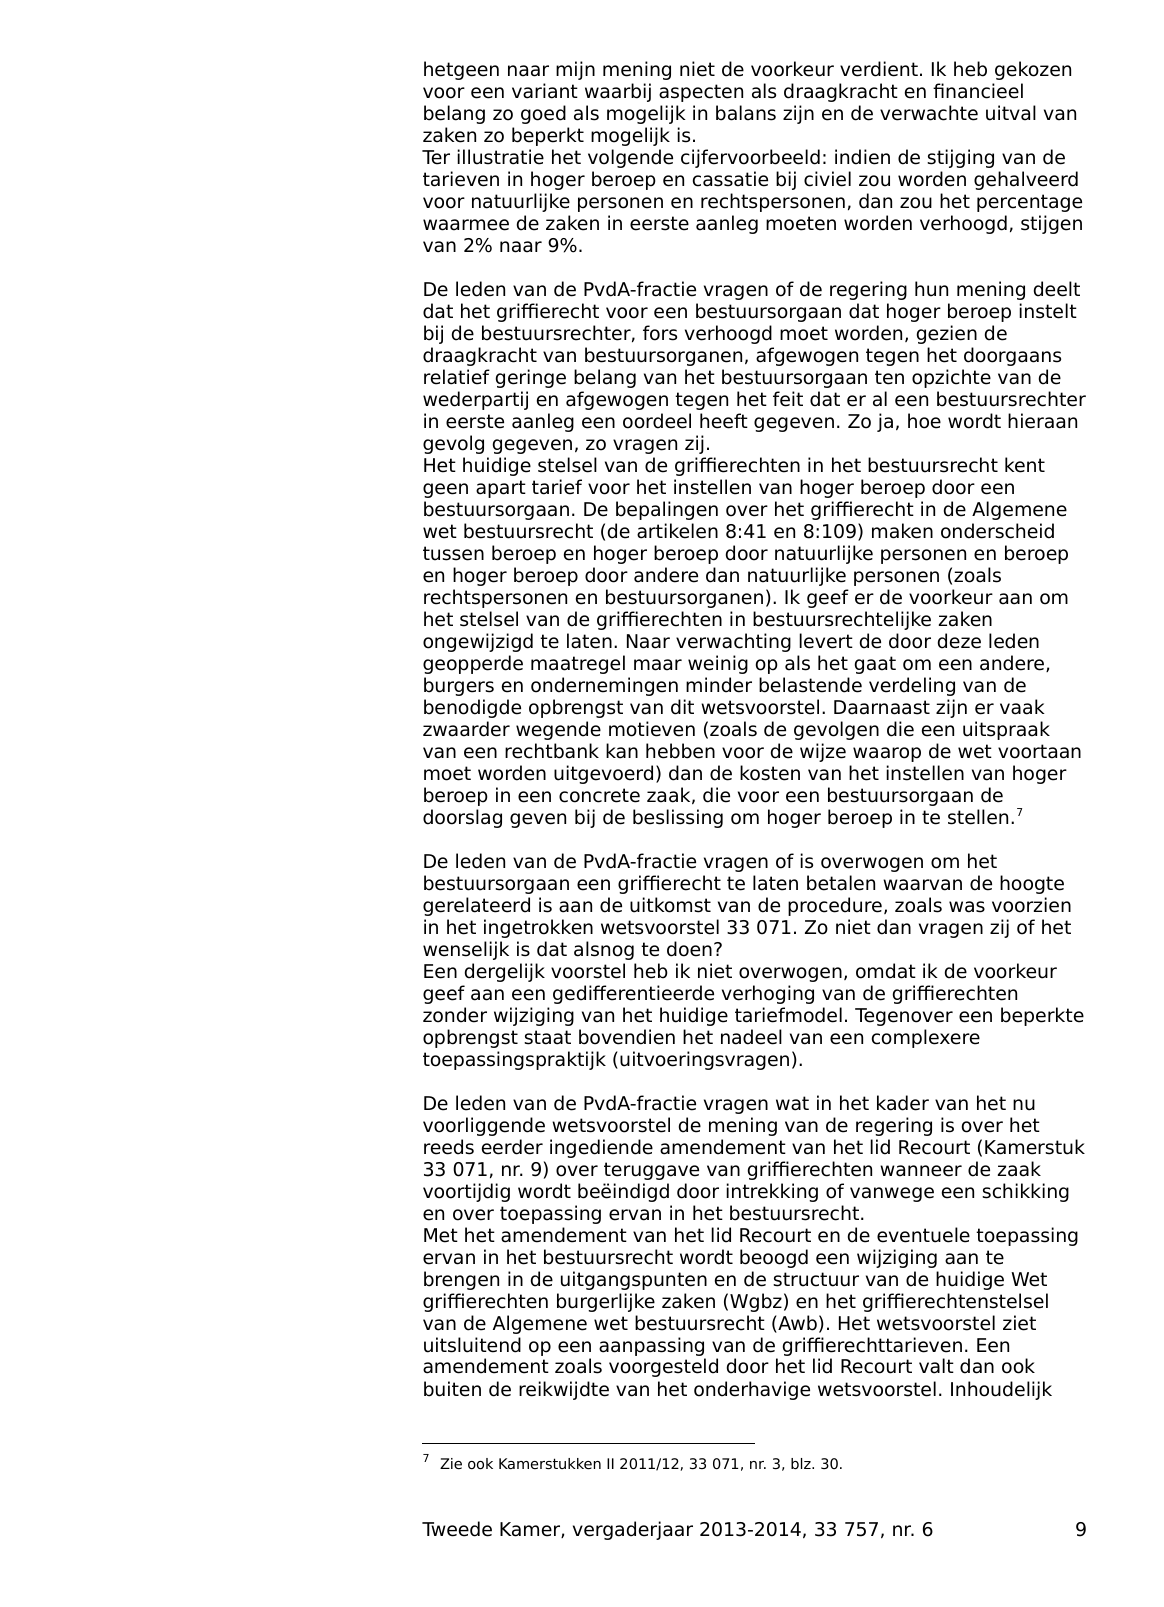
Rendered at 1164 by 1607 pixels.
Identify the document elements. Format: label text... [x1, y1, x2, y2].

text De leden van de PvdA-fractie vragen of is overwogen om het bestuursorgaan een griffierecht te laten betalen waarvan de hoogte gerelateerd is aan de uitkomst van de procedure, zoals was voorzien in het ingetrokken wetsvoorstel 33 071. Zo niet dan vragen zij of het wenselijk is dat alsnog te doen? [422, 851, 1087, 961]
text Het huidige stelsel van de griffierechten in het bestuursrecht kent geen apart tarief voor het instellen van hoger beroep door een bestuursorgaan. De bepalingen over het griffierecht in de Algemene wet bestuursrecht (de artikelen 8:41 en 8:109) maken onderscheid tussen beroep en hoger beroep door natuurlijke personen en beroep en hoger beroep door andere dan natuurlijke personen (zoals rechtspersonen en bestuursorganen). Ik geef er de voorkeur aan om het stelsel van de griffierechten in bestuursrechtelijke zaken ongewijzigd te laten. Naar verwachting levert de door deze leden geopperde maatregel maar weinig op als het gaat om een andere, burgers en ondernemingen minder belastende verdeling van de benodigde opbrengst van dit wetsvoorstel. Daarnaast zijn er vaak zwaarder wegende motieven (zoals de gevolgen die een uitspraak van een rechtbank kan hebben voor de wijze waarop de wet voortaan moet worden uitgevoerd) dan de kosten van het instellen van hoger beroep in een concrete zaak, die voor een bestuursorgaan de doorslag geven bij de beslissing om hoger beroep in te stellen. [422, 455, 1087, 828]
text Een dergelijk voorstel heb ik niet overwogen, omdat ik de voorkeur geef aan een gedifferentieerde verhoging van de griffierechten zonder wijziging van het huidige tariefmodel. Tegenover een beperkte opbrengst staat bovendien het nadeel van een complexere toepassingspraktijk (uitvoeringsvragen). [422, 961, 1087, 1071]
text hetgeen naar mijn mening niet de voorkeur verdient. Ik heb gekozen voor een variant waarbij aspecten als draagkracht en financieel belang zo goed als mogelijk in balans zijn en de verwachte uitval van zaken zo beperkt mogelijk is. [422, 59, 1087, 147]
text Zie ook Kamerstukken II 2011/12, 33 071, nr. 3, blz. 30. [422, 1452, 1087, 1474]
text De leden van de PvdA-fractie vragen of de regering hun mening deelt dat het griffierecht voor een bestuursorgaan dat hoger beroep instelt bij de bestuursrechter, fors verhoogd moet worden, gezien de draagkracht van bestuursorganen, afgewogen tegen het doorgaans relatief geringe belang van het bestuursorgaan ten opzichte van de wederpartij en afgewogen tegen het feit dat er al een bestuursrechter in eerste aanleg een oordeel heeft gegeven. Zo ja, hoe wordt hieraan gevolg gegeven, zo vragen zij. [422, 279, 1087, 455]
text De leden van de PvdA-fractie vragen wat in het kader van het nu voorliggende wetsvoorstel de mening van de regering is over het reeds eerder ingediende amendement van het lid Recourt (Kamerstuk 33 071, nr. 9) over teruggave van griffierechten wanneer de zaak voortijdig wordt beëindigd door intrekking of vanwege een schikking en over toepassing ervan in het bestuursrecht. [422, 1093, 1087, 1224]
text Ter illustratie het volgende cijfervoorbeeld: indien de stijging van de tarieven in hoger beroep en cassatie bij civiel zou worden gehalveerd voor natuurlijke personen en rechtspersonen, dan zou het percentage waarmee de zaken in eerste aanleg moeten worden verhoogd, stijgen van 2% naar 9%. [422, 147, 1087, 257]
text Met het amendement van het lid Recourt en de eventuele toepassing ervan in het bestuursrecht wordt beoogd een wijziging aan te brengen in de uitgangspunten en de structuur van de huidige Wet griffierechten burgerlijke zaken (Wgbz) en het griffierechtenstelsel van de Algemene wet bestuursrecht (Awb). Het wetsvoorstel ziet uitsluitend op een aanpassing van de griffierechttarieven. Een amendement zoals voorgesteld door het lid Recourt valt dan ook buiten de reikwijdte van het onderhavige wetsvoorstel. Inhoudelijk [422, 1224, 1087, 1400]
